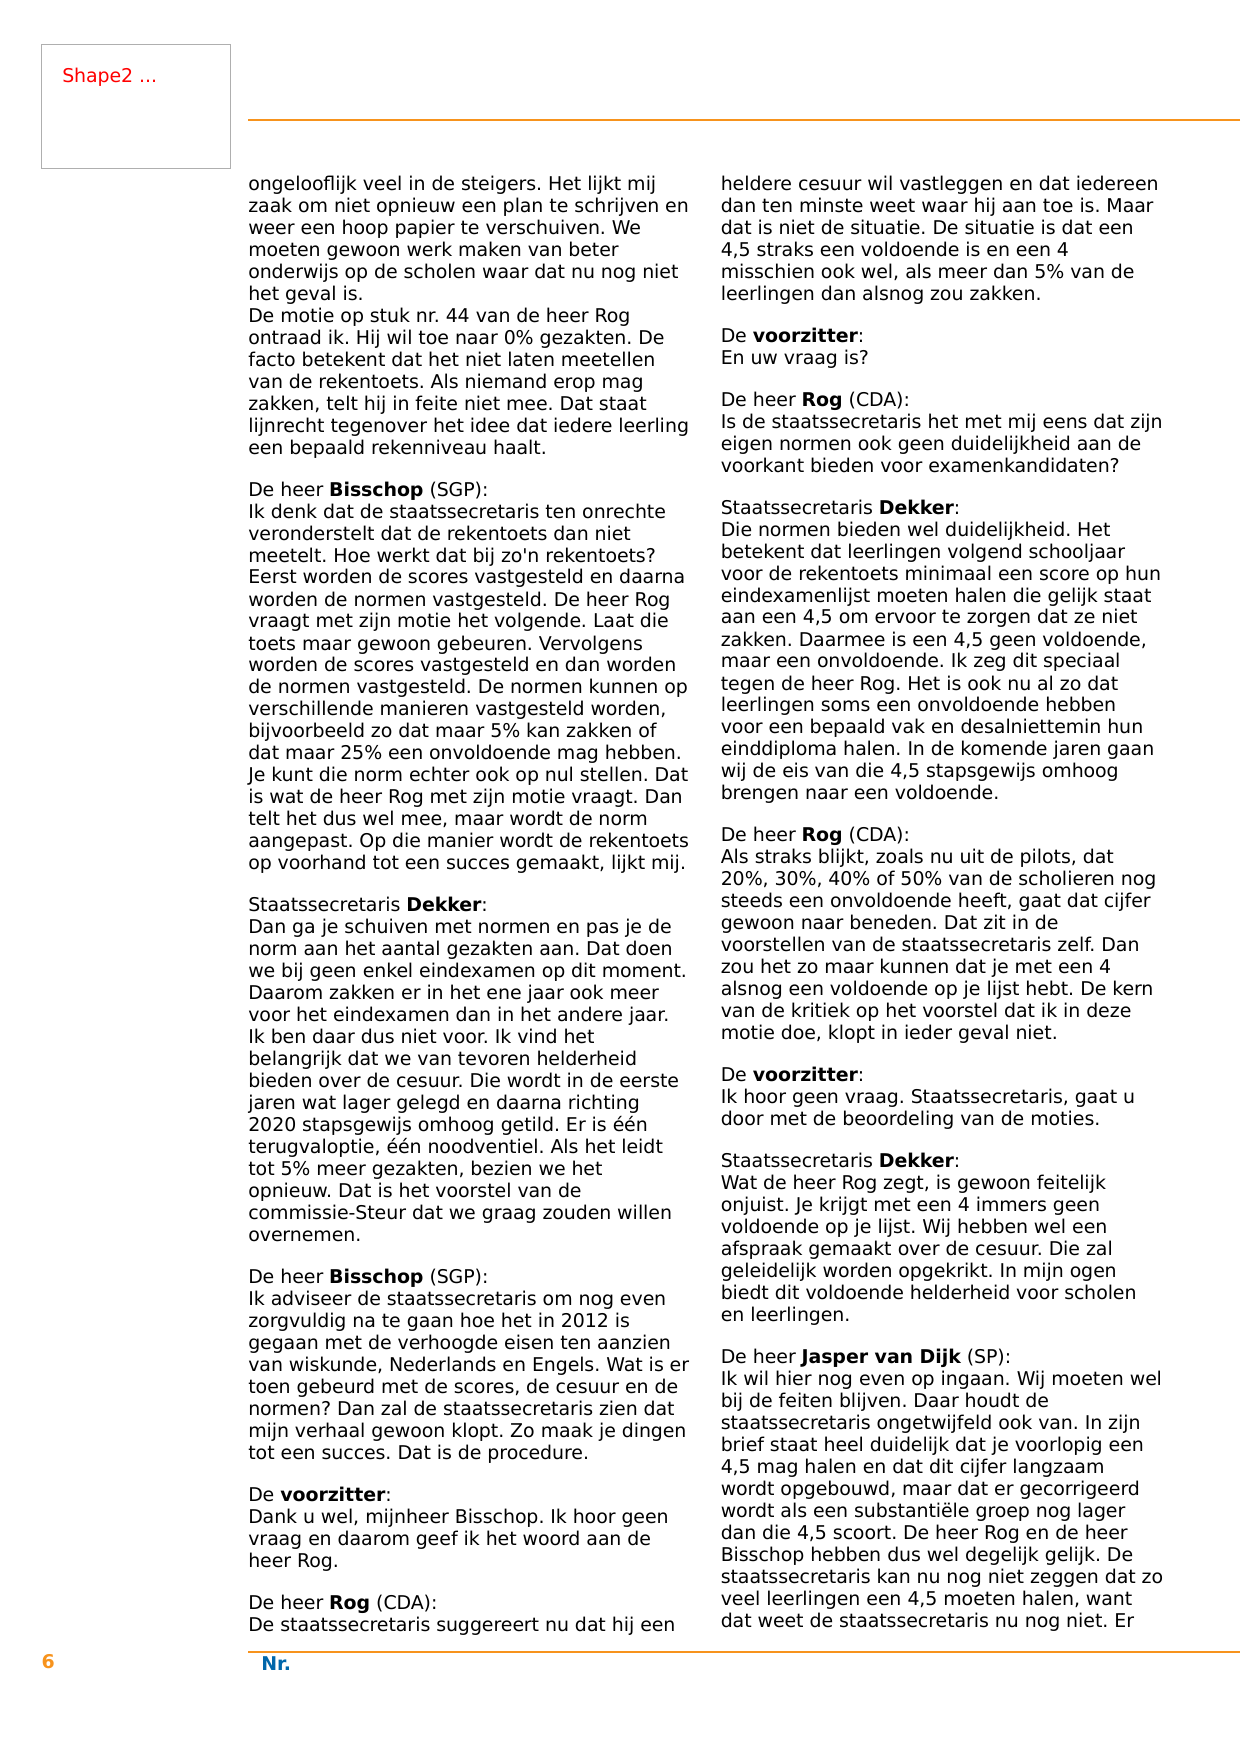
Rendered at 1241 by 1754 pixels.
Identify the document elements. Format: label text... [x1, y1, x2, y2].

text Wat de heer Rog zegt, is gewoon feitelijk onjuist. Je krijgt met een 4 immers geen voldoende op je lijst. Wij hebben wel een afspraak gemaakt over de cesuur. Die zal geleidelijk worden opgekrikt. In mijn ogen biedt dit voldoende helderheid voor scholen en leerlingen. [721, 1172, 1163, 1326]
text De motie op stuk nr. 44 van de heer Rog ontraad ik. Hij wil toe naar 0% gezakten. De facto betekent dat het niet laten meetellen van de rekentoets. Als niemand erop mag zakken, telt hij in feite niet mee. Dat staat lijnrecht tegenover het idee dat iedere leerling een bepaald rekenniveau haalt. [248, 305, 691, 458]
text De voorzitter: [721, 1064, 1163, 1086]
text Is de staatssecretaris het met mij eens dat zijn eigen normen ook geen duidelijkheid aan de voorkant bieden voor examenkandidaten? [721, 411, 1163, 477]
text Staatssecretaris Dekker: [248, 894, 691, 916]
text De heer Rog (CDA): [721, 389, 1163, 411]
text Die normen bieden wel duidelijkheid. Het betekent dat leerlingen volgend schooljaar voor de rekentoets minimaal een score op hun eindexamenlijst moeten halen die gelijk staat aan een 4,5 om ervoor te zorgen dat ze niet zakken. Daarmee is een 4,5 geen voldoende, maar een onvoldoende. Ik zeg dit speciaal tegen de heer Rog. Het is ook nu al zo dat leerlingen soms een onvoldoende hebben voor een bepaald vak en desalniettemin hun einddiploma halen. In de komende jaren gaan wij de eis van die 4,5 stapsgewijs omhoog brengen naar een voldoende. [721, 518, 1163, 804]
text Staatssecretaris Dekker: [721, 1150, 1163, 1172]
text ongelooflijk veel in de steigers. Het lijkt mij zaak om niet opnieuw een plan te schrijven en weer een hoop papier te verschuiven. We moeten gewoon werk maken van beter onderwijs op de scholen waar dat nu nog niet het geval is. [248, 173, 691, 305]
text De heer Rog (CDA): [248, 1592, 691, 1613]
text De staatssecretaris suggereert nu dat hij een [248, 1613, 691, 1636]
text De voorzitter: [721, 325, 1163, 347]
text De voorzitter: [248, 1484, 691, 1506]
text Dank u wel, mijnheer Bisschop. Ik hoor geen vraag en daarom geef ik het woord aan de heer Rog. [248, 1506, 691, 1572]
text Ik adviseer de staatssecretaris om nog even zorgvuldig na te gaan hoe het in 2012 is gegaan met de verhoogde eisen ten aanzien van wiskunde, Nederlands en Engels. Wat is er toen gebeurd met de scores, de cesuur en de normen? Dan zal de staatssecretaris zien dat mijn verhaal gewoon klopt. Zo maak je dingen tot een succes. Dat is de procedure. [248, 1288, 691, 1464]
text Ik denk dat de staatssecretaris ten onrechte veronderstelt dat de rekentoets dan niet meetelt. Hoe werkt dat bij zo'n rekentoets? Eerst worden de scores vastgesteld en daarna worden de normen vastgesteld. De heer Rog vraagt met zijn motie het volgende. Laat die toets maar gewoon gebeuren. Vervolgens worden de scores vastgesteld en dan worden de normen vastgesteld. De normen kunnen op verschillende manieren vastgesteld worden, bijvoorbeeld zo dat maar 5% kan zakken of dat maar 25% een onvoldoende mag hebben. Je kunt die norm echter ook op nul stellen. Dat is wat de heer Rog met zijn motie vraagt. Dan telt het dus wel mee, maar wordt de norm aangepast. Op die manier wordt de rekentoets op voorhand tot een succes gemaakt, lijkt mij. [248, 501, 691, 874]
text Ik wil hier nog even op ingaan. Wij moeten wel bij de feiten blijven. Daar houdt de staatssecretaris ongetwijfeld ook van. In zijn brief staat heel duidelijk dat je voorlopig een 4,5 mag halen en dat dit cijfer langzaam wordt opgebouwd, maar dat er gecorrigeerd wordt als een substantiële groep nog lager dan die 4,5 scoort. De heer Rog en de heer Bisschop hebben dus wel degelijk gelijk. De staatssecretaris kan nu nog niet zeggen dat zo veel leerlingen een 4,5 moeten halen, want dat weet de staatssecretaris nu nog niet. Er [721, 1368, 1163, 1632]
text Dan ga je schuiven met normen en pas je de norm aan het aantal gezakten aan. Dat doen we bij geen enkel eindexamen op dit moment. Daarom zakken er in het ene jaar ook meer voor het eindexamen dan in het andere jaar. Ik ben daar dus niet voor. Ik vind het belangrijk dat we van tevoren helderheid bieden over de cesuur. Die wordt in de eerste jaren wat lager gelegd en daarna richting 2020 stapsgewijs omhoog getild. Er is één terugvaloptie, één noodventiel. Als het leidt tot 5% meer gezakten, bezien we het opnieuw. Dat is het voorstel van de commissie-Steur dat we graag zouden willen overnemen. [248, 916, 691, 1246]
text De heer Bisschop (SGP): [248, 478, 691, 501]
text heldere cesuur wil vastleggen en dat iedereen dan ten minste weet waar hij aan toe is. Maar dat is niet de situatie. De situatie is dat een 4,5 straks een voldoende is en een 4 misschien ook wel, als meer dan 5% van de leerlingen dan alsnog zou zakken. [721, 173, 1163, 305]
text De heer Bisschop (SGP): [248, 1266, 691, 1288]
text Staatssecretaris Dekker: [721, 497, 1163, 518]
text Als straks blijkt, zoals nu uit de pilots, dat 20%, 30%, 40% of 50% van de scholieren nog steeds een onvoldoende heeft, gaat dat cijfer gewoon naar beneden. Dat zit in de voorstellen van de staatssecretaris zelf. Dan zou het zo maar kunnen dat je met een 4 alsnog een voldoende op je lijst hebt. De kern van de kritiek op het voorstel dat ik in deze motie doe, klopt in ieder geval niet. [721, 846, 1163, 1044]
text En uw vraag is? [721, 347, 1163, 369]
text De heer Jasper van Dijk (SP): [721, 1346, 1163, 1368]
text De heer Rog (CDA): [721, 824, 1163, 846]
text Ik hoor geen vraag. Staatssecretaris, gaat u door met de beoordeling van de moties. [721, 1086, 1163, 1130]
